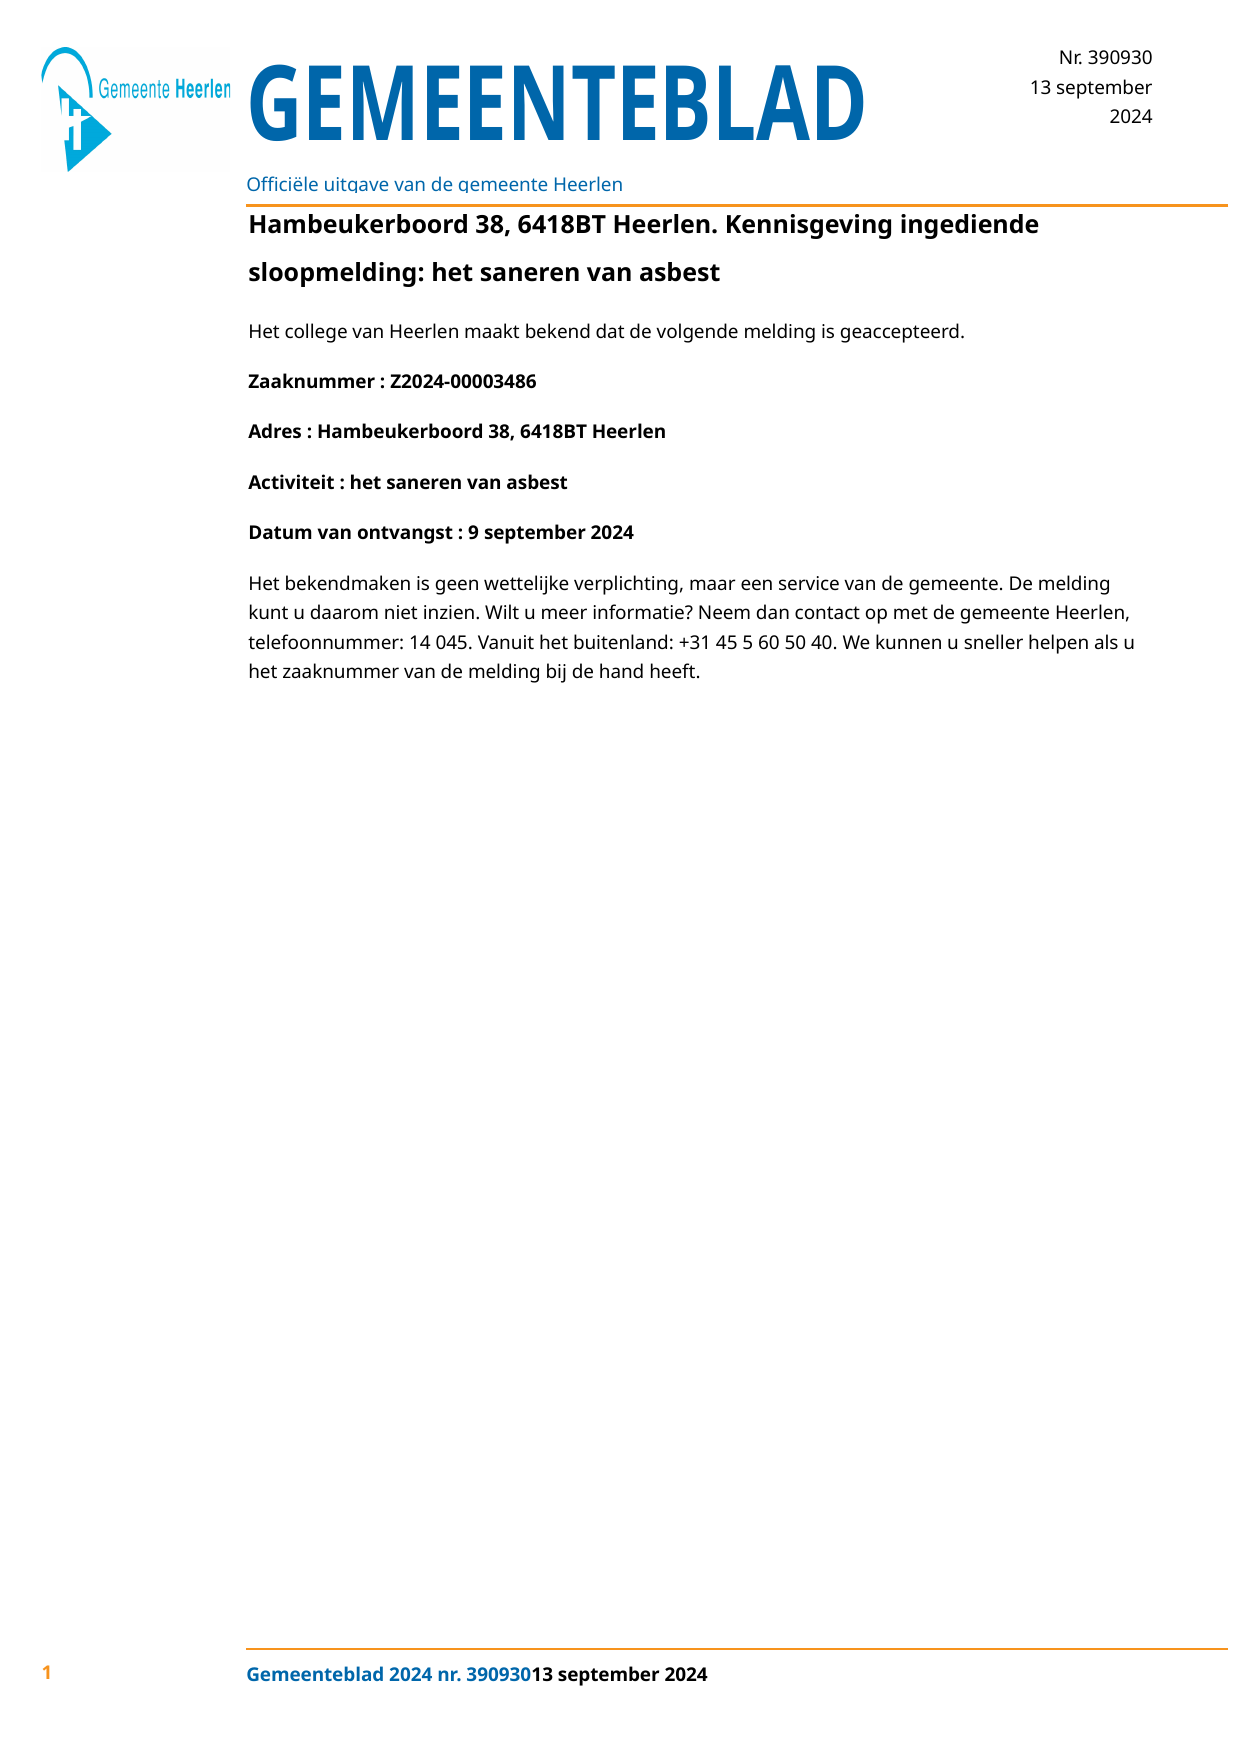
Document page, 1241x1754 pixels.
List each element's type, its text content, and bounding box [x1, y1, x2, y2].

text Zaaknummer : Z2024-00003486 [248, 368, 1152, 394]
text Adres : Hambeukerboord 38, 6418BT Heerlen [248, 419, 1152, 444]
text Activiteit : het saneren van asbest [248, 469, 1152, 495]
picture [41, 47, 59, 70]
text Hambeukerboord 38, 6418BT Heerlen. Kennisgeving ingediende sloopmelding: het saneren van asbest [248, 207, 1152, 288]
picture [41, 47, 231, 172]
text Het bekendmaken is geen wettelijke verplichting, maar een service van de gemeente. De melding kunt u daarom niet inzien. Wilt u meer informatie? Neem dan contact op met de gemeente Heerlen, telefoonnummer: 14 045. Vanuit het buitenland: +31 45 5 60 50 40. We kunnen u sneller helpen als u het zaaknummer van de melding bij de hand heeft. [248, 570, 1152, 684]
text Het college van Heerlen maakt bekend dat de volgende melding is geaccepteerd. [248, 318, 1152, 344]
text Datum van ontvangst : 9 september 2024 [248, 519, 1152, 545]
